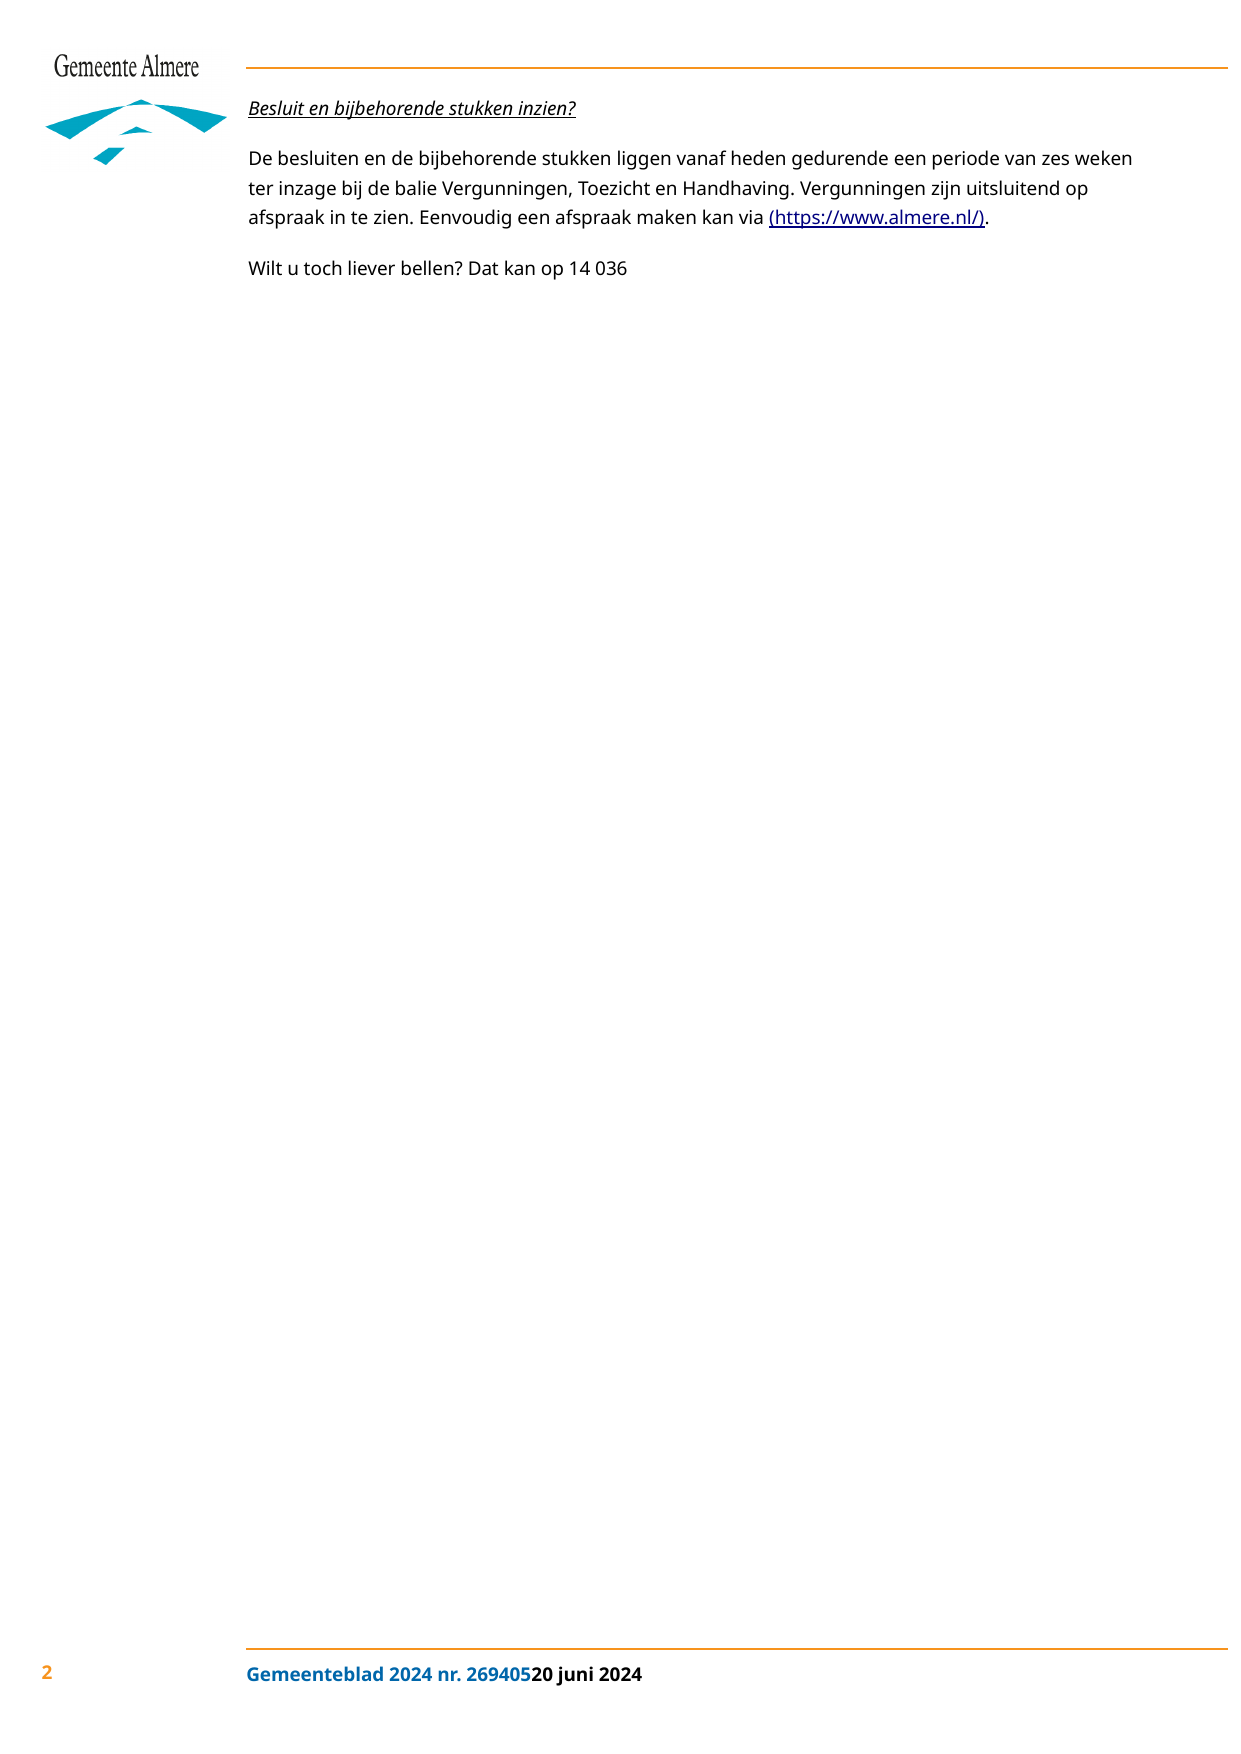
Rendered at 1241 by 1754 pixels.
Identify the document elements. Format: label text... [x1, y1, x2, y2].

picture [41, 47, 231, 172]
text Besluit en bijbehorende stukken inzien? [248, 95, 1152, 121]
text De besluiten en de bijbehorende stukken liggen vanaf heden gedurende een periode van zes weken ter inzage bij de balie Vergunningen, Toezicht en Handhaving. Vergunningen zijn uitsluitend op afspraak in te zien. Eenvoudig een afspraak maken kan via (https://www.almere.nl/). [248, 145, 1152, 230]
text Wilt u toch liever bellen? Dat kan op 14 036 [248, 255, 1152, 281]
